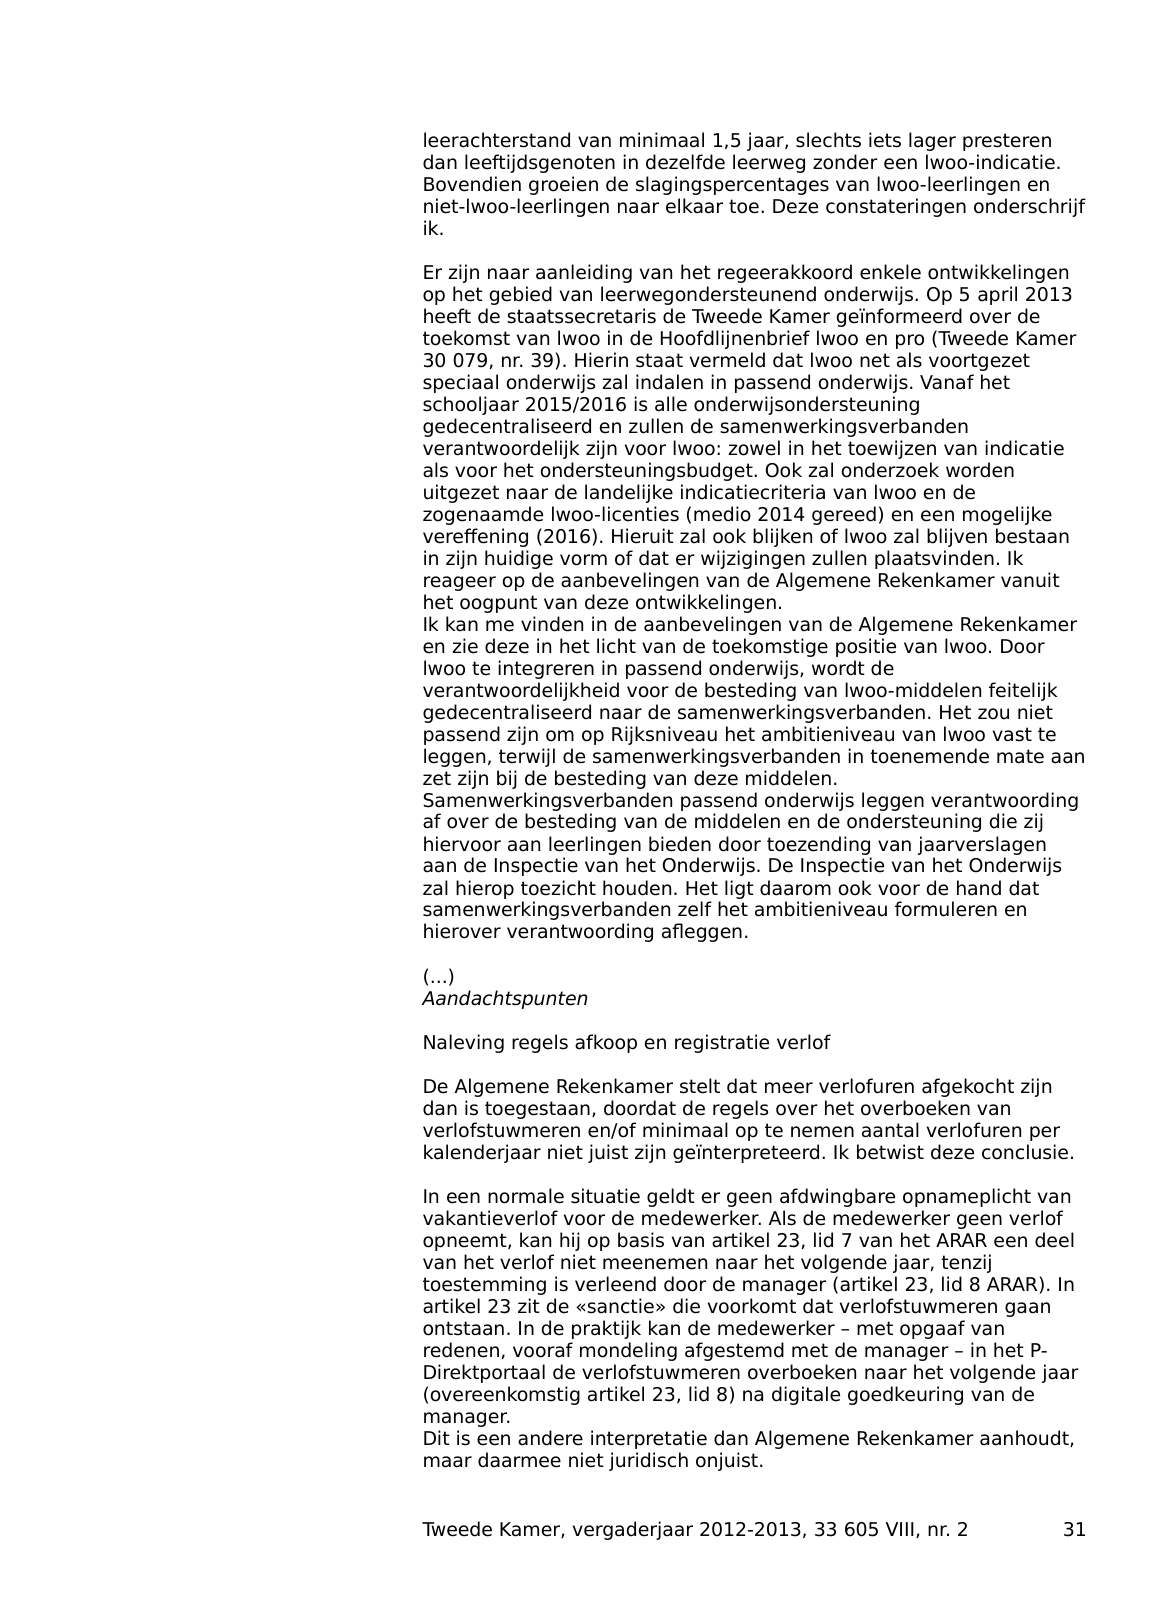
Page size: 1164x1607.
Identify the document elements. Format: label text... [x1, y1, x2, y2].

text Er zijn naar aanleiding van het regeerakkoord enkele ontwikkelingen op het gebied van leerwegondersteunend onderwijs. Op 5 april 2013 heeft de staatssecretaris de Tweede Kamer geïnformeerd over de toekomst van lwoo in de Hoofdlijnenbrief lwoo en pro (Tweede Kamer 30 079, nr. 39). Hierin staat vermeld dat lwoo net als voortgezet speciaal onderwijs zal indalen in passend onderwijs. Vanaf het schooljaar 2015/2016 is alle onderwijsondersteuning gedecentraliseerd en zullen de samenwerkingsverbanden verantwoordelijk zijn voor lwoo: zowel in het toewijzen van indicatie als voor het ondersteuningsbudget. Ook zal onderzoek worden uitgezet naar de landelijke indicatiecriteria van lwoo en de zogenaamde lwoo-licenties (medio 2014 gereed) en een mogelijke vereffening (2016). Hieruit zal ook blijken of lwoo zal blijven bestaan in zijn huidige vorm of dat er wijzigingen zullen plaatsvinden. Ik reageer op de aanbevelingen van de Algemene Rekenkamer vanuit het oogpunt van deze ontwikkelingen. [422, 262, 1087, 614]
text Aandachtspunten [422, 987, 1087, 1009]
text Dit is een andere interpretatie dan Algemene Rekenkamer aanhoudt, maar daarmee niet juridisch onjuist. [422, 1428, 1087, 1472]
subtitle Naleving regels afkoop en registratie verlof [422, 1032, 1087, 1054]
text Ik kan me vinden in de aanbevelingen van de Algemene Rekenkamer en zie deze in het licht van de toekomstige positie van lwoo. Door lwoo te integreren in passend onderwijs, wordt de verantwoordelijkheid voor de besteding van lwoo-middelen feitelijk gedecentraliseerd naar de samenwerkingsverbanden. Het zou niet passend zijn om op Rijksniveau het ambitieniveau van lwoo vast te leggen, terwijl de samenwerkingsverbanden in toenemende mate aan zet zijn bij de besteding van deze middelen. Samenwerkingsverbanden passend onderwijs leggen verantwoording af over de besteding van de middelen en de ondersteuning die zij hiervoor aan leerlingen bieden door toezending van jaarverslagen aan de Inspectie van het Onderwijs. De Inspectie van het Onderwijs zal hierop toezicht houden. Het ligt daarom ook voor de hand dat samenwerkingsverbanden zelf het ambitieniveau formuleren en hierover verantwoording afleggen. [422, 614, 1087, 943]
text leerachterstand van minimaal 1,5 jaar, slechts iets lager presteren dan leeftijdsgenoten in dezelfde leerweg zonder een lwoo-indicatie. Bovendien groeien de slagingspercentages van lwoo-leerlingen en niet-lwoo-leerlingen naar elkaar toe. Deze constateringen onderschrijf ik. [422, 130, 1087, 240]
text (...) [422, 966, 1087, 987]
text In een normale situatie geldt er geen afdwingbare opnameplicht van vakantieverlof voor de medewerker. Als de medewerker geen verlof opneemt, kan hij op basis van artikel 23, lid 7 van het ARAR een deel van het verlof niet meenemen naar het volgende jaar, tenzij toestemming is verleend door de manager (artikel 23, lid 8 ARAR). In artikel 23 zit de «sanctie» die voorkomt dat verlofstuwmeren gaan ontstaan. In de praktijk kan de medewerker – met opgaaf van redenen, vooraf mondeling afgestemd met de manager – in het P-Direktportaal de verlofstuwmeren overboeken naar het volgende jaar (overeenkomstig artikel 23, lid 8) na digitale goedkeuring van de manager. [422, 1186, 1087, 1428]
text De Algemene Rekenkamer stelt dat meer verlofuren afgekocht zijn dan is toegestaan, doordat de regels over het overboeken van verlofstuwmeren en/of minimaal op te nemen aantal verlofuren per kalenderjaar niet juist zijn geïnterpreteerd. Ik betwist deze conclusie. [422, 1076, 1087, 1164]
